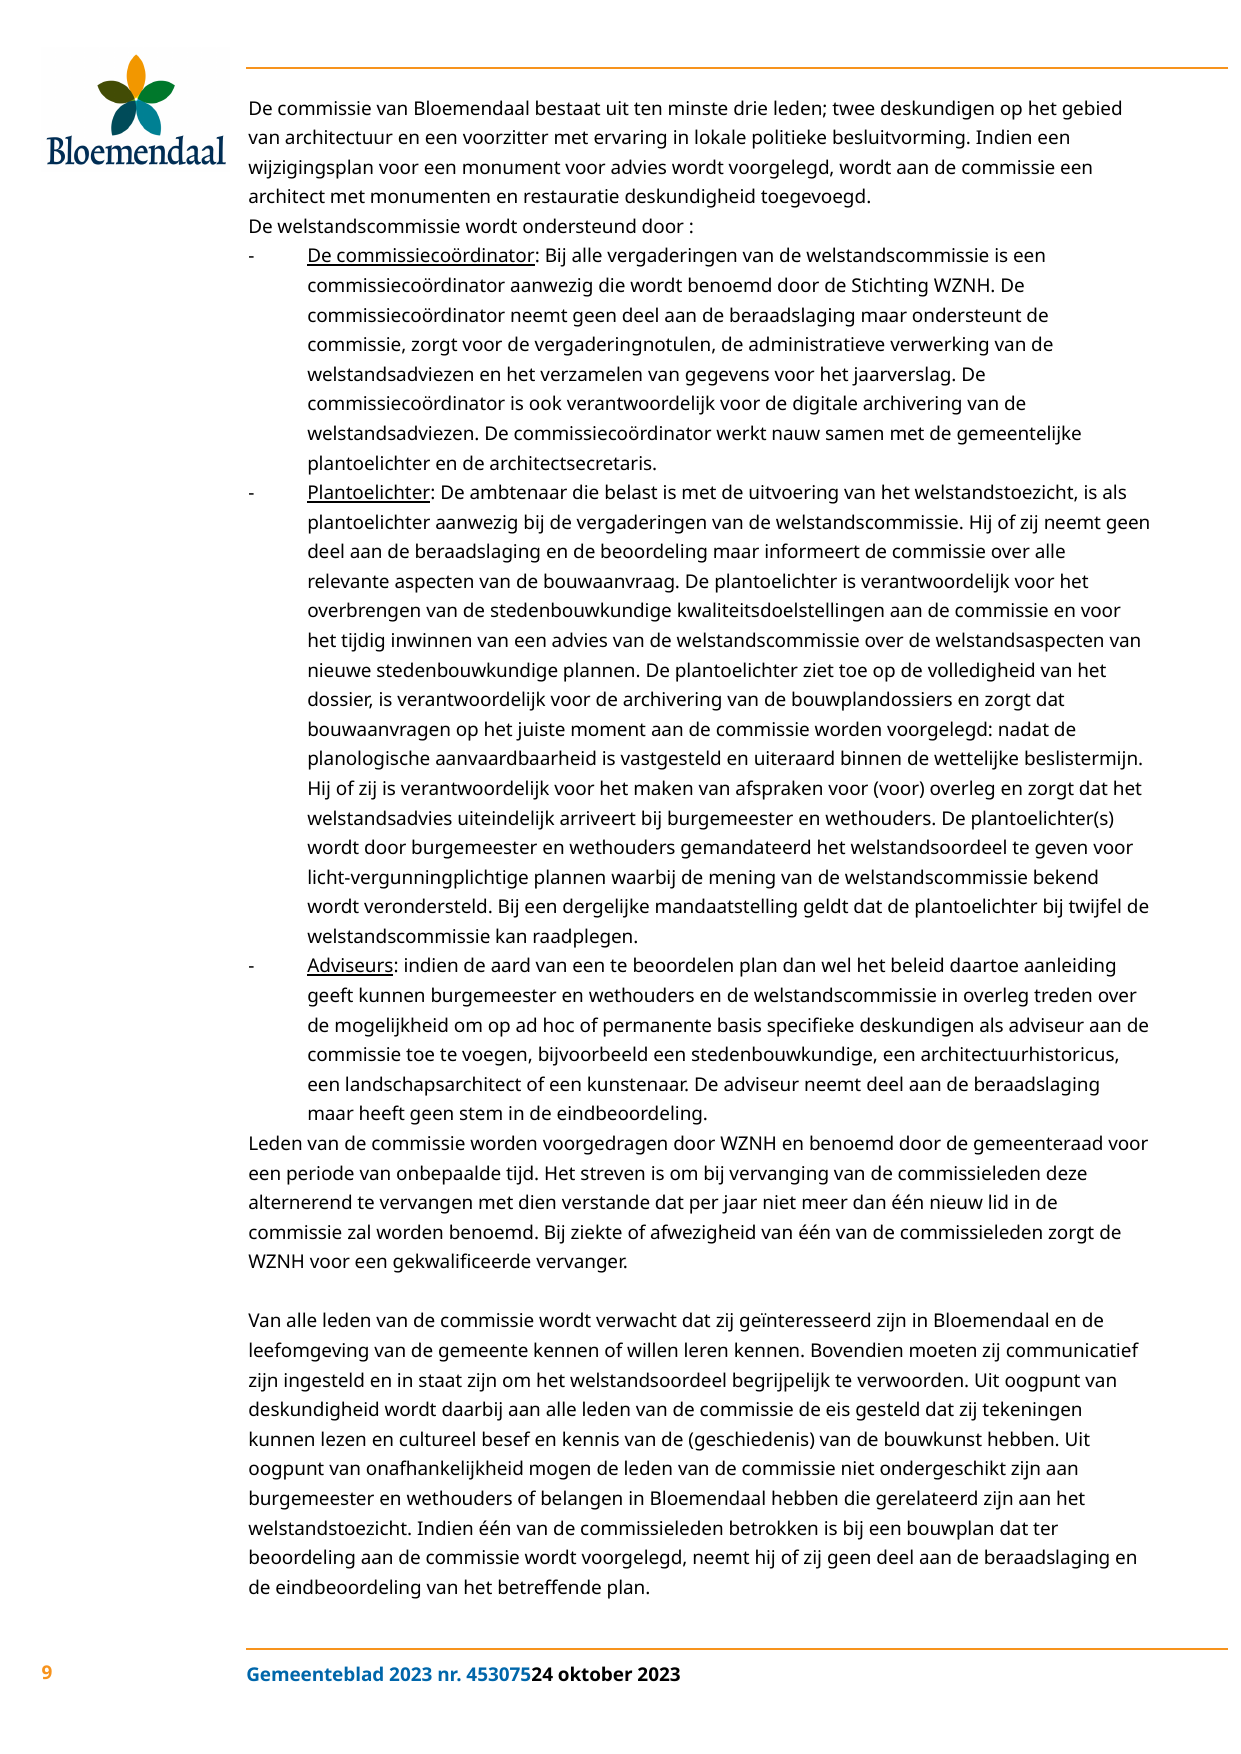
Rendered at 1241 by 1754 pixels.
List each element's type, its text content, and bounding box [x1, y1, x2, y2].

text De welstandscommissie wordt ondersteund door : [248, 213, 1152, 239]
list De commissiecoördinator: Bij alle vergaderingen van de welstandscommissie is een commissiecoördinator aanwezig die wordt benoemd door de Stichting WZNH. De commissiecoördinator neemt geen deel aan de beraadslaging maar ondersteunt de commissie, zorgt voor de vergaderingnotulen, de administratieve verwerking van de welstandsadviezen en het verzamelen van gegevens voor het jaarverslag. De commissiecoördinator is ook verantwoordelijk voor de digitale archivering van de welstandsadviezen. De commissiecoördinator werkt nauw samen met de gemeentelijke plantoelichter en de architectsecretaris. [248, 243, 1152, 476]
list Plantoelichter: De ambtenaar die belast is met de uitvoering van het welstandstoezicht, is als plantoelichter aanwezig bij de vergaderingen van de welstandscommissie. Hij of zij neemt geen deel aan de beraadslaging en de beoordeling maar informeert de commissie over alle relevante aspecten van de bouwaanvraag. De plantoelichter is verantwoordelijk voor het overbrengen van de stedenbouwkundige kwaliteitsdoelstellingen aan de commissie en voor het tijdig inwinnen van een advies van de welstandscommissie over de welstandsaspecten van nieuwe stedenbouwkundige plannen. De plantoelichter ziet toe op de volledigheid van het dossier, is verantwoordelijk voor de archivering van de bouwplandossiers en zorgt dat bouwaanvragen op het juiste moment aan de commissie worden voorgelegd: nadat de planologische aanvaardbaarheid is vastgesteld en uiteraard binnen de wettelijke beslistermijn. Hij of zij is verantwoordelijk voor het maken van afspraken voor (voor) overleg en zorgt dat het welstandsadvies uiteindelijk arriveert bij burgemeester en wethouders. De plantoelichter(s) wordt door burgemeester en wethouders gemandateerd het welstandsoordeel te geven voor licht-vergunningplichtige plannen waarbij de mening van de welstandscommissie bekend wordt verondersteld. Bij een dergelijke mandaatstelling geldt dat de plantoelichter bij twijfel de welstandscommissie kan raadplegen. [248, 479, 1152, 949]
list Adviseurs: indien de aard van een te beoordelen plan dan wel het beleid daartoe aanleiding geeft kunnen burgemeester en wethouders en de welstandscommissie in overleg treden over de mogelijkheid om op ad hoc of permanente basis specifieke deskundigen als adviseur aan de commissie toe te voegen, bijvoorbeeld een stedenbouwkundige, een architectuurhistoricus, een landschapsarchitect of een kunstenaar. De adviseur neemt deel aan de beraadslaging maar heeft geen stem in de eindbeoordeling. [248, 953, 1152, 1126]
text Van alle leden van de commissie wordt verwacht dat zij geïnteresseerd zijn in Bloemendaal en de leefomgeving van de gemeente kennen of willen leren kennen. Bovendien moeten zij communicatief zijn ingesteld en in staat zijn om het welstandsoordeel begrijpelijk te verwoorden. Uit oogpunt van deskundigheid wordt daarbij aan alle leden van de commissie de eis gesteld dat zij tekeningen kunnen lezen en cultureel besef en kennis van de (geschiedenis) van de bouwkunst hebben. Uit oogpunt van onafhankelijkheid mogen de leden van de commissie niet ondergeschikt zijn aan burgemeester en wethouders of belangen in Bloemendaal hebben die gerelateerd zijn aan het welstandstoezicht. Indien één van de commissieleden betrokken is bij een bouwplan dat ter beoordeling aan de commissie wordt voorgelegd, neemt hij of zij geen deel aan de beraadslaging en de eindbeoordeling van het betreffende plan. [248, 1308, 1152, 1600]
picture [41, 47, 231, 172]
text Leden van de commissie worden voorgedragen door WZNH en benoemd door de gemeenteraad voor een periode van onbepaalde tijd. Het streven is om bij vervanging van de commissieleden deze alternerend te vervangen met dien verstande dat per jaar niet meer dan één nieuw lid in de commissie zal worden benoemd. Bij ziekte of afwezigheid van één van de commissieleden zorgt de WZNH voor een gekwalificeerde vervanger. [248, 1130, 1152, 1274]
text De commissie van Bloemendaal bestaat uit ten minste drie leden; twee deskundigen op het gebied van architectuur en een voorzitter met ervaring in lokale politieke besluitvorming. Indien een wijzigingsplan voor een monument voor advies wordt voorgelegd, wordt aan de commissie een architect met monumenten en restauratie deskundigheid toegevoegd. [248, 95, 1152, 209]
